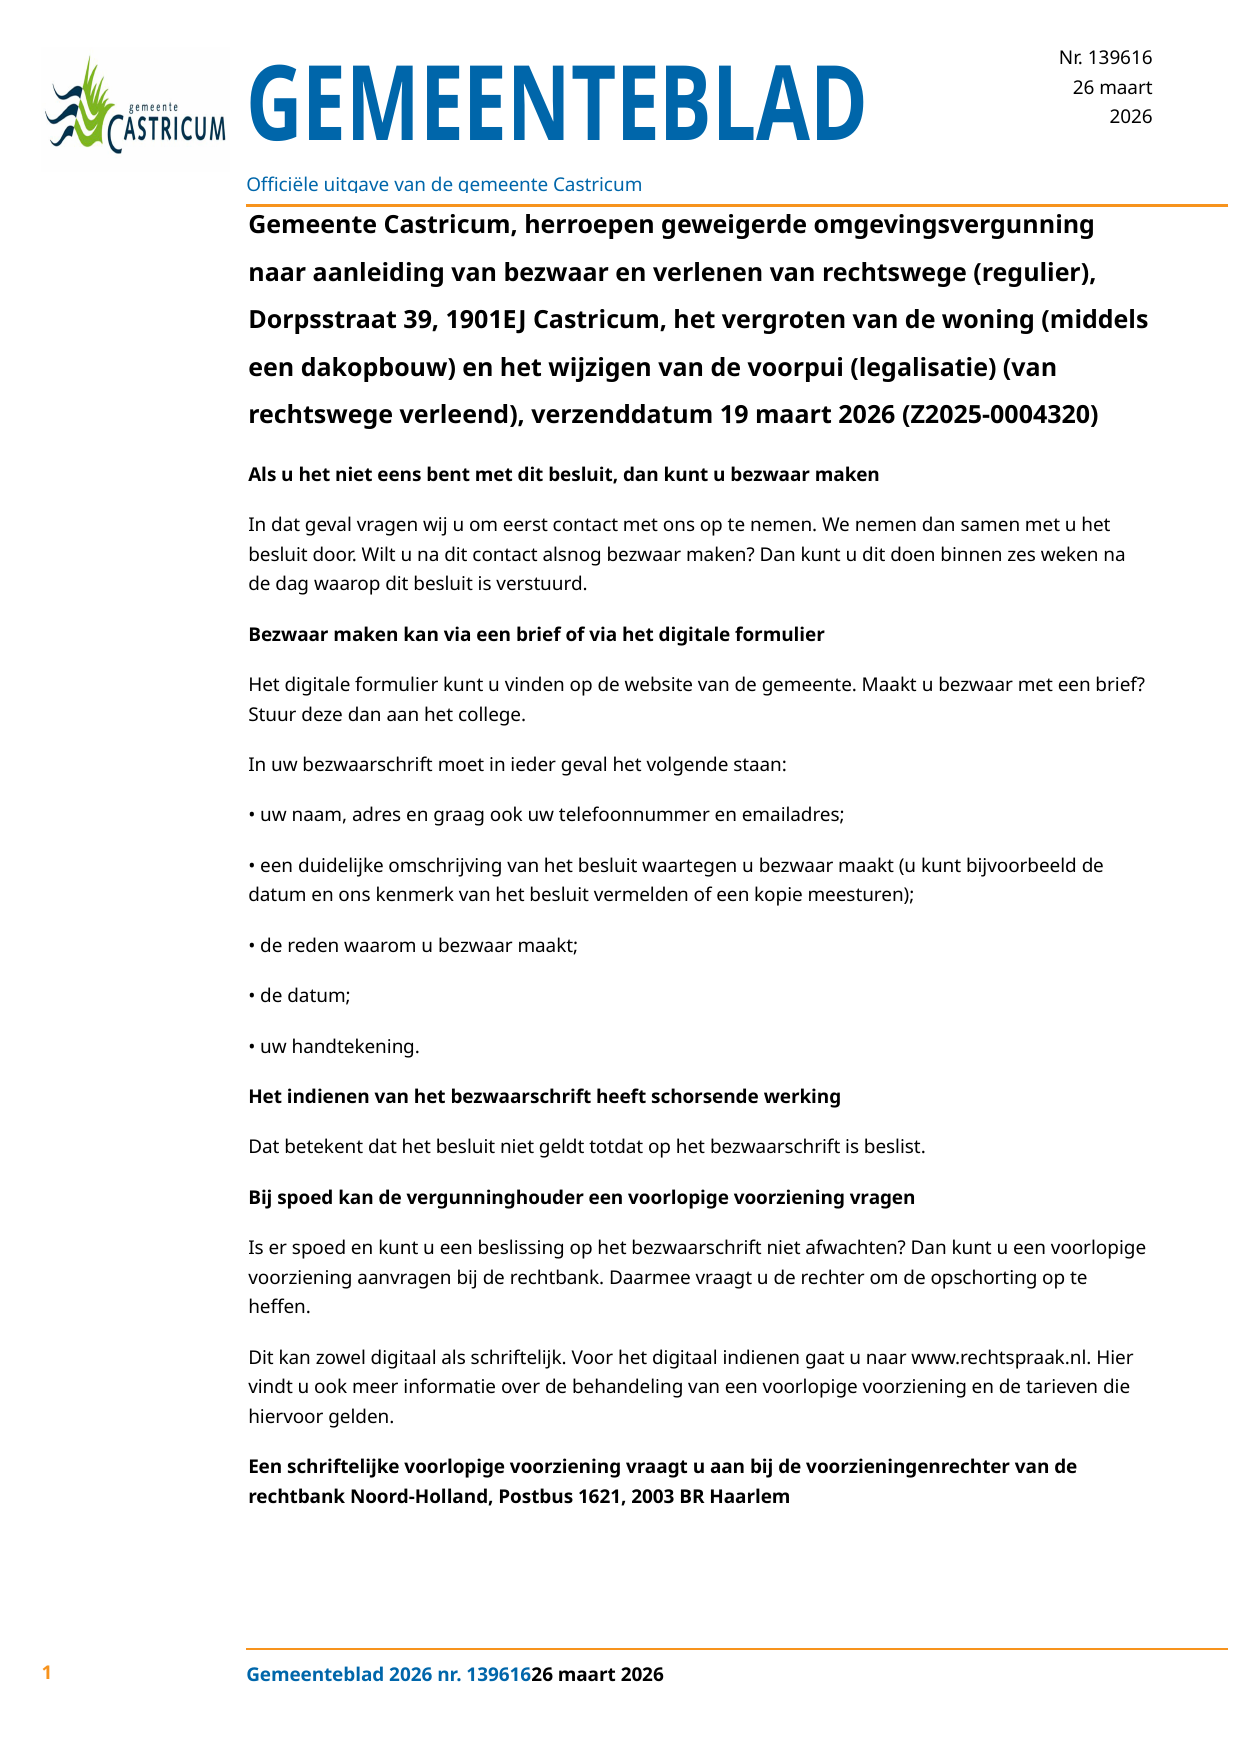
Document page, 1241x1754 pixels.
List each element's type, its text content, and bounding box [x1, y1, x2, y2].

text • uw naam, adres en graag ook uw telefoonnummer en emailadres; [248, 802, 1152, 827]
text In uw bezwaarschrift moet in ieder geval het volgende staan: [248, 751, 1152, 777]
picture [41, 47, 231, 172]
text Het digitale formulier kunt u vinden op de website van de gemeente. Maakt u bezwaar met een brief? Stuur deze dan aan het college. [248, 671, 1152, 726]
text Als u het niet eens bent met dit besluit, dan kunt u bezwaar maken [248, 461, 1152, 486]
text • de reden waarom u bezwaar maakt; [248, 932, 1152, 958]
text In dat geval vragen wij u om eerst contact met ons op te nemen. We nemen dan samen met u het besluit door. Wilt u na dit contact alsnog bezwaar maken? Dan kunt u dit doen binnen zes weken na de dag waarop dit besluit is verstuurd. [248, 511, 1152, 596]
text Dat betekent dat het besluit niet geldt totdat op het bezwaarschrift is beslist. [248, 1134, 1152, 1159]
text Gemeente Castricum, herroepen geweigerde omgevingsvergunning naar aanleiding van bezwaar en verlenen van rechtswege (regulier), Dorpsstraat 39, 1901EJ Castricum, het vergroten van de woning (middels een dakopbouw) en het wijzigen van de voorpui (legalisatie) (van rechtswege verleend), verzenddatum 19 maart 2026 (Z2025-0004320) [248, 207, 1152, 431]
text Bezwaar maken kan via een brief of via het digitale formulier [248, 621, 1152, 646]
text Het indienen van het bezwaarschrift heeft schorsende werking [248, 1083, 1152, 1109]
text Dit kan zowel digitaal als schriftelijk. Voor het digitaal indienen gaat u naar www.rechtspraak.nl. Hier vindt u ook meer informatie over de behandeling van een voorlopige voorziening en de tarieven die hiervoor gelden. [248, 1344, 1152, 1429]
text Is er spoed en kunt u een beslissing op het bezwaarschrift niet afwachten? Dan kunt u een voorlopige voorziening aanvragen bij de rechtbank. Daarmee vraagt u de rechter om de opschorting op te heffen. [248, 1234, 1152, 1319]
text • de datum; [248, 982, 1152, 1008]
text • een duidelijke omschrijving van het besluit waartegen u bezwaar maakt (u kunt bijvoorbeeld de datum en ons kenmerk van het besluit vermelden of een kopie meesturen); [248, 852, 1152, 907]
text • uw handtekening. [248, 1033, 1152, 1058]
text Een schriftelijke voorlopige voorziening vraagt u aan bij de voorzieningenrechter van de rechtbank Noord-Holland, Postbus 1621, 2003 BR Haarlem [248, 1454, 1152, 1509]
text Bij spoed kan de vergunninghouder een voorlopige voorziening vragen [248, 1184, 1152, 1210]
